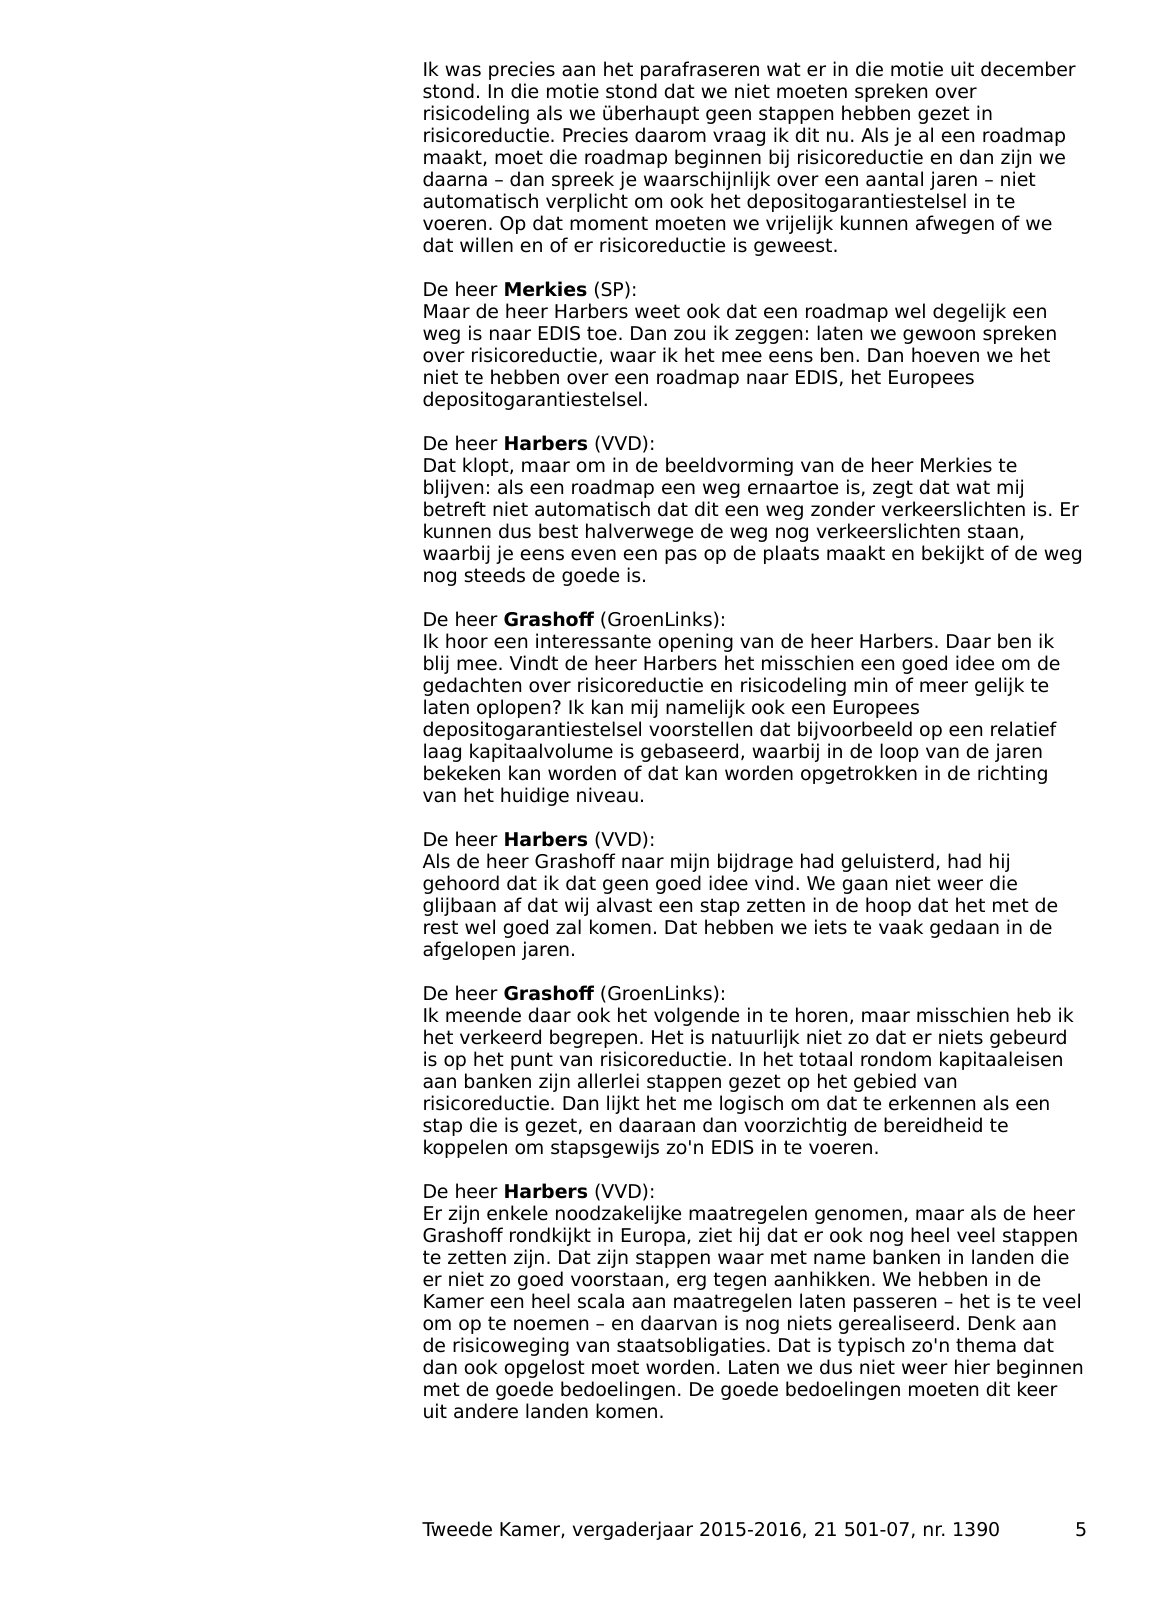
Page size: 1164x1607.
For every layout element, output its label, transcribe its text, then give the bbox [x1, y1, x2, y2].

text De heer Grashoff (GroenLinks): [422, 983, 1087, 1005]
text De heer Grashoff (GroenLinks): [422, 609, 1087, 631]
text De heer Harbers (VVD): [422, 1181, 1087, 1203]
text De heer Harbers (VVD): [422, 829, 1087, 851]
text Maar de heer Harbers weet ook dat een roadmap wel degelijk een weg is naar EDIS toe. Dan zou ik zeggen: laten we gewoon spreken over risicoreductie, waar ik het mee eens ben. Dan hoeven we het niet te hebben over een roadmap naar EDIS, het Europees depositogarantiestelsel. [422, 301, 1087, 411]
text Er zijn enkele noodzakelijke maatregelen genomen, maar als de heer Grashoff rondkijkt in Europa, ziet hij dat er ook nog heel veel stappen te zetten zijn. Dat zijn stappen waar met name banken in landen die er niet zo goed voorstaan, erg tegen aanhikken. We hebben in de Kamer een heel scala aan maatregelen laten passeren – het is te veel om op te noemen – en daarvan is nog niets gerealiseerd. Denk aan de risicoweging van staatsobligaties. Dat is typisch zo'n thema dat dan ook opgelost moet worden. Laten we dus niet weer hier beginnen met de goede bedoelingen. De goede bedoelingen moeten dit keer uit andere landen komen. [422, 1203, 1087, 1423]
text Ik hoor een interessante opening van de heer Harbers. Daar ben ik blij mee. Vindt de heer Harbers het misschien een goed idee om de gedachten over risicoreductie en risicodeling min of meer gelijk te laten oplopen? Ik kan mij namelijk ook een Europees depositogarantiestelsel voorstellen dat bijvoorbeeld op een relatief laag kapitaalvolume is gebaseerd, waarbij in de loop van de jaren bekeken kan worden of dat kan worden opgetrokken in de richting van het huidige niveau. [422, 631, 1087, 807]
text Ik was precies aan het parafraseren wat er in die motie uit december stond. In die motie stond dat we niet moeten spreken over risicodeling als we überhaupt geen stappen hebben gezet in risicoreductie. Precies daarom vraag ik dit nu. Als je al een roadmap maakt, moet die roadmap beginnen bij risicoreductie en dan zijn we daarna – dan spreek je waarschijnlijk over een aantal jaren – niet automatisch verplicht om ook het depositogarantiestelsel in te voeren. Op dat moment moeten we vrijelijk kunnen afwegen of we dat willen en of er risicoreductie is geweest. [422, 59, 1087, 257]
text Ik meende daar ook het volgende in te horen, maar misschien heb ik het verkeerd begrepen. Het is natuurlijk niet zo dat er niets gebeurd is op het punt van risicoreductie. In het totaal rondom kapitaaleisen aan banken zijn allerlei stappen gezet op het gebied van risicoreductie. Dan lijkt het me logisch om dat te erkennen als een stap die is gezet, en daaraan dan voorzichtig de bereidheid te koppelen om stapsgewijs zo'n EDIS in te voeren. [422, 1005, 1087, 1159]
text Dat klopt, maar om in de beeldvorming van de heer Merkies te blijven: als een roadmap een weg ernaartoe is, zegt dat wat mij betreft niet automatisch dat dit een weg zonder verkeerslichten is. Er kunnen dus best halverwege de weg nog verkeerslichten staan, waarbij je eens even een pas op de plaats maakt en bekijkt of de weg nog steeds de goede is. [422, 455, 1087, 587]
text Als de heer Grashoff naar mijn bijdrage had geluisterd, had hij gehoord dat ik dat geen goed idee vind. We gaan niet weer die glijbaan af dat wij alvast een stap zetten in de hoop dat het met de rest wel goed zal komen. Dat hebben we iets te vaak gedaan in de afgelopen jaren. [422, 851, 1087, 961]
text De heer Harbers (VVD): [422, 433, 1087, 455]
text De heer Merkies (SP): [422, 279, 1087, 301]
